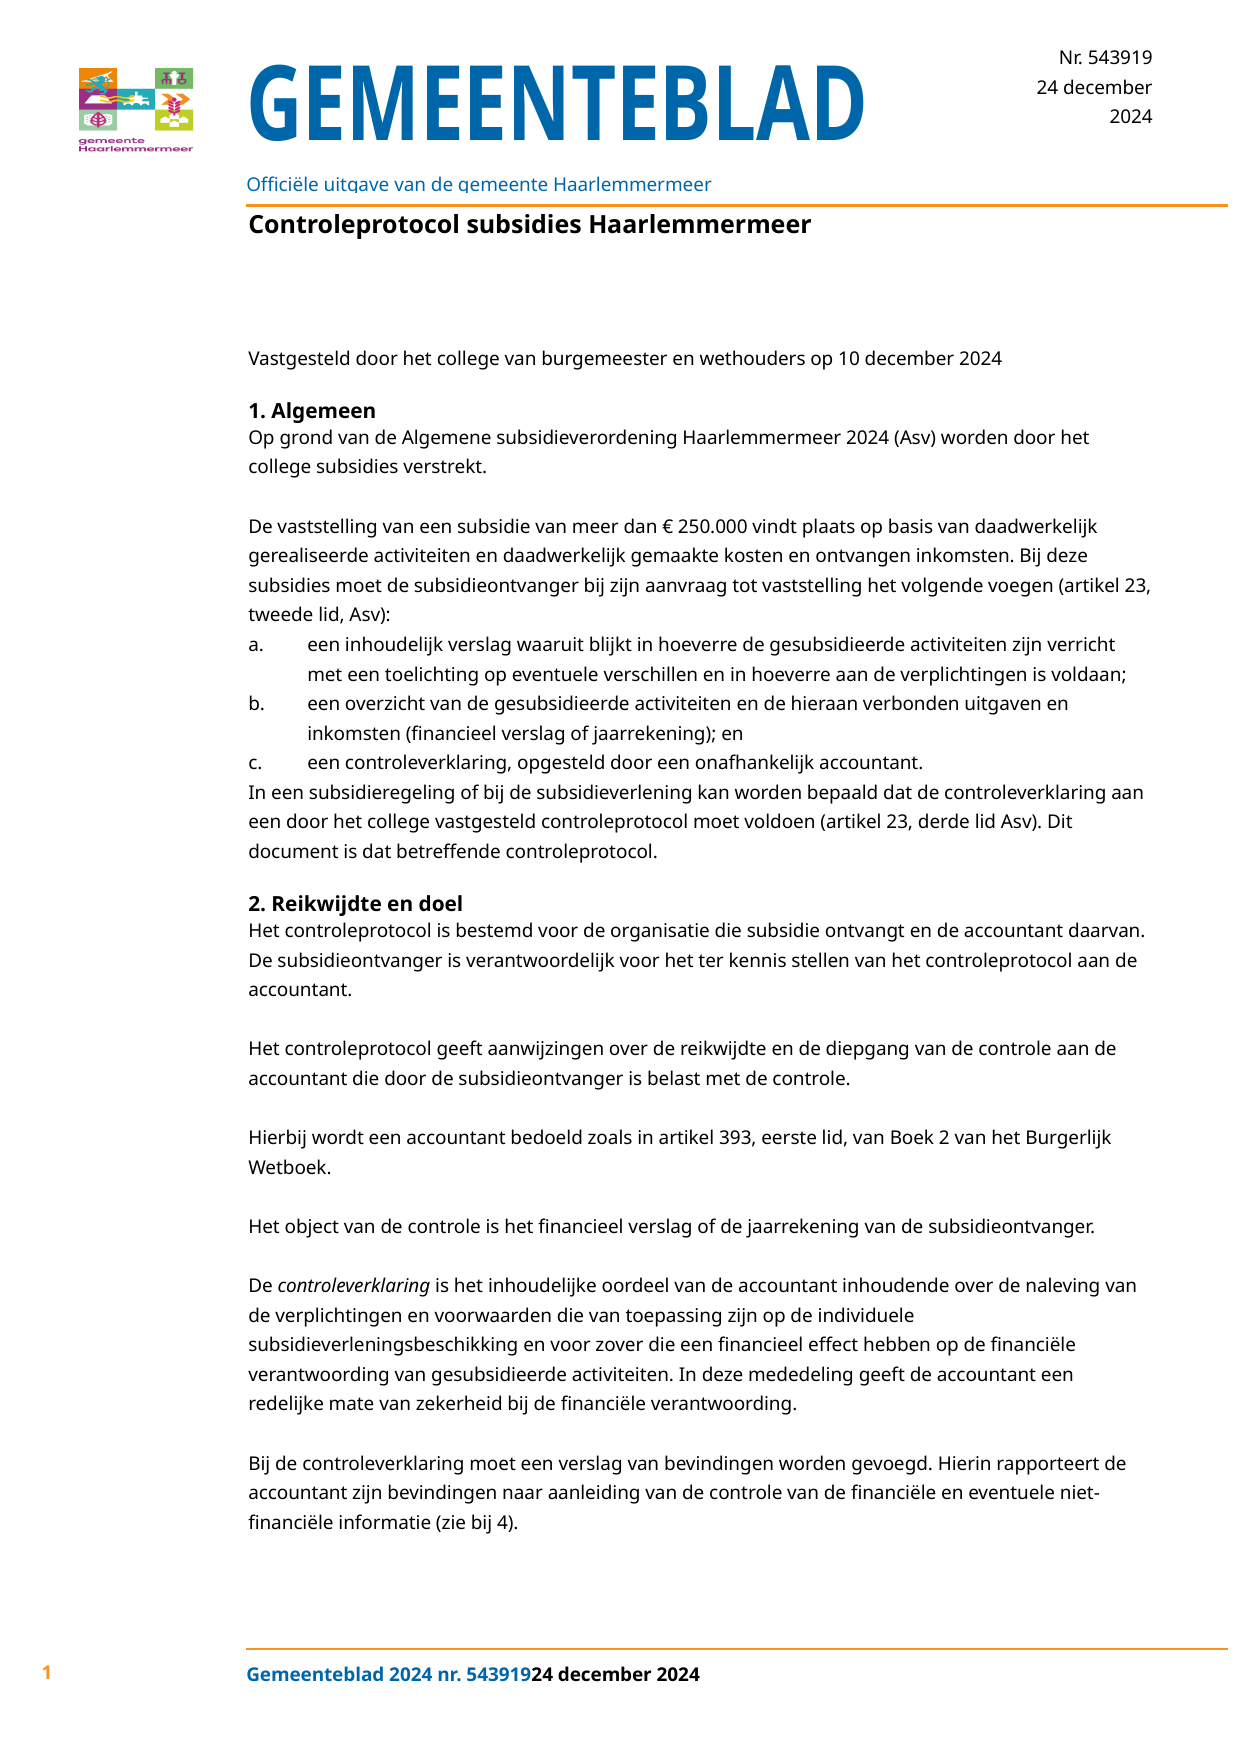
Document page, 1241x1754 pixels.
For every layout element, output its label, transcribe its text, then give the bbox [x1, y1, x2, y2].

text De vaststelling van een subsidie van meer dan € 250.000 vindt plaats op basis van daadwerkelijk gerealiseerde activiteiten en daadwerkelijk gemaakte kosten en ontvangen inkomsten. Bij deze subsidies moet de subsidieontvanger bij zijn aanvraag tot vaststelling het volgende voegen (artikel 23, tweede lid, Asv): [248, 513, 1152, 627]
list een controleverklaring, opgesteld door een onafhankelijk accountant. [248, 749, 1152, 775]
text Bij de controleverklaring moet een verslag van bevindingen worden gevoegd. Hierin rapporteert de accountant zijn bevindingen naar aanleiding van de controle van de financiële en eventuele niet-financiële informatie (zie bij 4). [248, 1450, 1152, 1534]
list een inhoudelijk verslag waaruit blijkt in hoeverre de gesubsidieerde activiteiten zijn verricht met een toelichting op eventuele verschillen en in hoeverre aan de verplichtingen is voldaan; [248, 631, 1152, 687]
text Vastgesteld door het college van burgemeester en wethouders op 10 december 2024 [248, 345, 1152, 371]
text Het object van de controle is het financieel verslag of de jaarrekening van de subsidieontvanger. [248, 1213, 1152, 1239]
text 2. Reikwijdte en doel [248, 889, 1152, 917]
text De controleverklaring is het inhoudelijke oordeel van de accountant inhoudende over de naleving van de verplichtingen en voorwaarden die van toepassing zijn op de individuele subsidieverleningsbeschikking en voor zover die een financieel effect hebben op de financiële verantwoording van gesubsidieerde activiteiten. In deze mededeling geeft de accountant een redelijke mate van zekerheid bij de financiële verantwoording. [248, 1272, 1152, 1416]
list een overzicht van de gesubsidieerde activiteiten en de hieraan verbonden uitgaven en inkomsten (financieel verslag of jaarrekening); en [248, 690, 1152, 746]
text Controleprotocol subsidies Haarlemmermeer [248, 207, 1152, 241]
text Op grond van de Algemene subsidieverordening Haarlemmermeer 2024 (Asv) worden door het college subsidies verstrekt. [248, 424, 1152, 479]
picture [41, 47, 231, 172]
text Hierbij wordt een accountant bedoeld zoals in artikel 393, eerste lid, van Boek 2 van het Burgerlijk Wetboek. [248, 1124, 1152, 1179]
text In een subsidieregeling of bij de subsidieverlening kan worden bepaald dat de controleverklaring aan een door het college vastgesteld controleprotocol moet voldoen (artikel 23, derde lid Asv). Dit document is dat betreffende controleprotocol. [248, 779, 1152, 864]
text Het controleprotocol is bestemd voor de organisatie die subsidie ontvangt en de accountant daarvan. De subsidieontvanger is verantwoordelijk voor het ter kennis stellen van het controleprotocol aan de accountant. [248, 917, 1152, 1002]
text 1. Algemeen [248, 396, 1152, 424]
text Het controleprotocol geeft aanwijzingen over de reikwijdte en de diepgang van de controle aan de accountant die door de subsidieontvanger is belast met de controle. [248, 1036, 1152, 1091]
